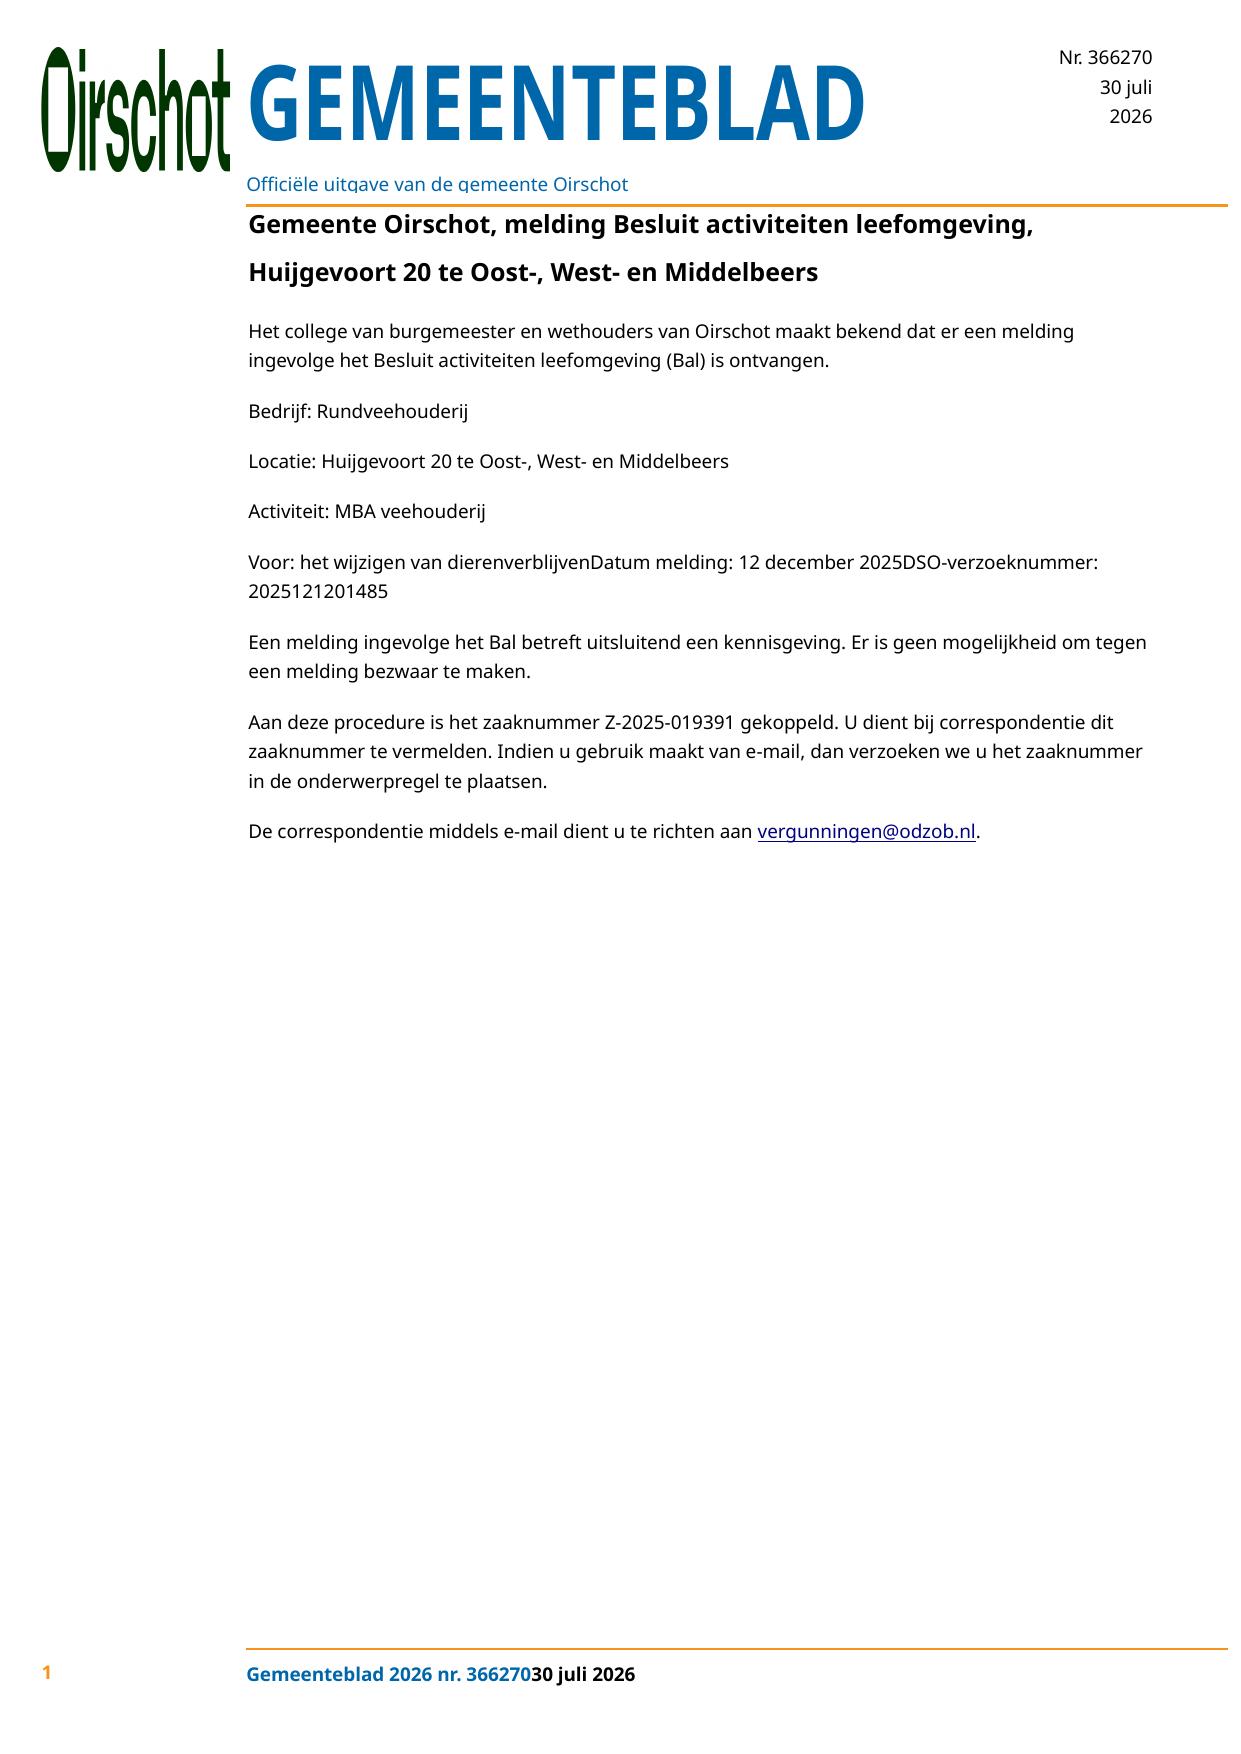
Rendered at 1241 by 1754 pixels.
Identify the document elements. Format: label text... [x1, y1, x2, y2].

text Aan deze procedure is het zaaknummer Z-2025-019391 gekoppeld. U dient bij correspondentie dit zaaknummer te vermelden. Indien u gebruik maakt van e-mail, dan verzoeken we u het zaaknummer in de onderwerpregel te plaatsen. [248, 709, 1152, 794]
text Een melding ingevolge het Bal betreft uitsluitend een kennisgeving. Er is geen mogelijkheid om tegen een melding bezwaar te maken. [248, 629, 1152, 684]
text Bedrijf: Rundveehouderij [248, 398, 1152, 424]
text Activiteit: MBA veehouderij [248, 499, 1152, 524]
text Voor: het wijzigen van dierenverblijvenDatum melding: 12 december 2025DSO-verzoeknummer: 2025121201485 [248, 549, 1152, 604]
picture [41, 47, 231, 172]
text Gemeente Oirschot, melding Besluit activiteiten leefomgeving, Huijgevoort 20​ te Oost-, West- en Middelbeers [248, 207, 1152, 288]
text Het college van burgemeester en wethouders van Oirschot maakt bekend dat er een melding ingevolge het Besluit activiteiten leefomgeving (Bal) is ontvangen. [248, 318, 1152, 373]
text De correspondentie middels e-mail dient u te richten aan vergunningen@odzob.nl. [248, 819, 1152, 844]
text Locatie: Huijgevoort 20​ te Oost-, West- en Middelbeers [248, 448, 1152, 474]
